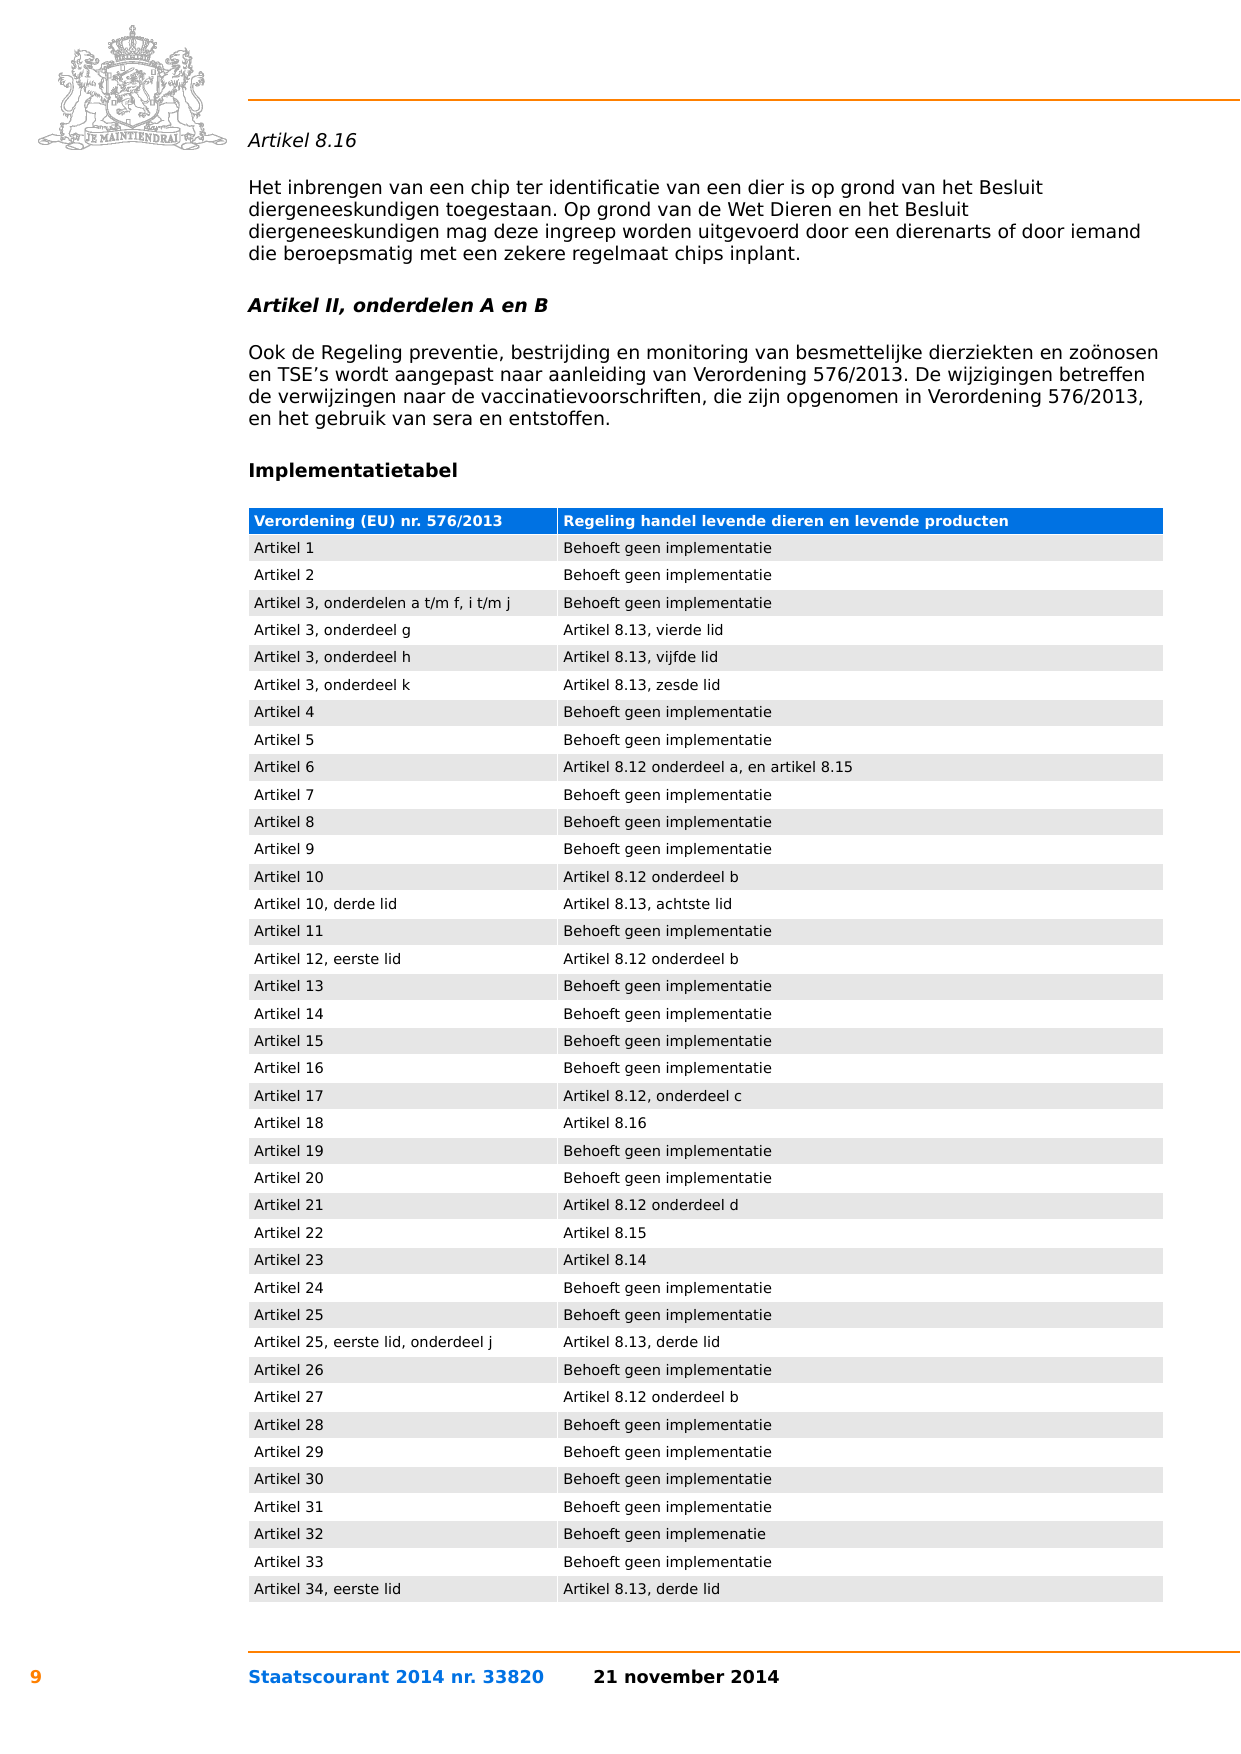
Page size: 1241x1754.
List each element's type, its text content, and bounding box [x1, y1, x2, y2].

subtitle Artikel 8.16 [248, 130, 1163, 152]
table_cell Artikel 31 [249, 1494, 557, 1520]
table_cell Behoeft geen implementatie [558, 1028, 1163, 1054]
table_cell Artikel 27 [249, 1384, 557, 1411]
table_cell Artikel 8.12 onderdeel b [558, 946, 1163, 972]
table_cell Behoeft geen implementatie [558, 782, 1163, 808]
subtitle Implementatietabel [248, 460, 1163, 482]
picture [38, 25, 227, 150]
table_cell Artikel 8.14 [558, 1248, 1163, 1274]
table_cell Behoeft geen implementatie [558, 590, 1163, 616]
table_cell Artikel 8.12 onderdeel b [558, 1384, 1163, 1411]
table_cell Behoeft geen implementatie [558, 1056, 1163, 1082]
table_cell Artikel 28 [249, 1412, 557, 1438]
table_cell Artikel 3, onderdeel g [249, 617, 557, 644]
table_cell Artikel 17 [249, 1083, 557, 1109]
table_cell Artikel 8.13, derde lid [558, 1576, 1163, 1602]
table_cell Artikel 20 [249, 1165, 557, 1192]
table_cell Behoeft geen implementatie [558, 919, 1163, 945]
table_cell Behoeft geen implementatie [558, 1138, 1163, 1164]
table_cell Artikel 10 [249, 864, 557, 890]
table_cell Artikel 30 [249, 1467, 557, 1493]
table_cell Behoeft geen implementatie [558, 1001, 1163, 1027]
table_cell Behoeft geen implementatie [558, 700, 1163, 726]
table_cell Artikel 19 [249, 1138, 557, 1164]
table_cell Artikel 8.13, achtste lid [558, 891, 1163, 918]
table_cell Artikel 3, onderdeel k [249, 672, 557, 698]
table_cell Behoeft geen implementatie [558, 1549, 1163, 1575]
table_cell Artikel 34, eerste lid [249, 1576, 557, 1602]
table_cell Artikel 10, derde lid [249, 891, 557, 918]
table_cell Artikel 8.13, vijfde lid [558, 645, 1163, 671]
table_cell Behoeft geen implementatie [558, 809, 1163, 835]
table_cell Behoeft geen implementatie [558, 836, 1163, 863]
table_cell Artikel 2 [249, 563, 557, 589]
table_cell Behoeft geen implemenatie [558, 1521, 1163, 1548]
table_cell Artikel 32 [249, 1521, 557, 1548]
table_cell Artikel 24 [249, 1275, 557, 1301]
table_cell Behoeft geen implementatie [558, 1357, 1163, 1383]
table_cell Artikel 8.12 onderdeel b [558, 864, 1163, 890]
subtitle Artikel II, onderdelen A en B [248, 295, 1163, 317]
table_cell Artikel 25 [249, 1302, 557, 1328]
table_header Regeling handel levende dieren en levende producten [558, 508, 1163, 534]
table_cell Behoeft geen implementatie [558, 563, 1163, 589]
table_header Verordening (EU) nr. 576/2013 [249, 508, 557, 534]
table_cell Artikel 5 [249, 727, 557, 753]
table_cell Artikel 15 [249, 1028, 557, 1054]
table_cell Artikel 8.16 [558, 1110, 1163, 1137]
table_cell Artikel 8.12 onderdeel d [558, 1193, 1163, 1219]
table_cell Artikel 18 [249, 1110, 557, 1137]
table_cell Artikel 26 [249, 1357, 557, 1383]
table_cell Artikel 8.15 [558, 1220, 1163, 1246]
table_cell Artikel 8.12, onderdeel c [558, 1083, 1163, 1109]
table_cell Artikel 7 [249, 782, 557, 808]
table_cell Behoeft geen implementatie [558, 535, 1163, 561]
table_cell Artikel 1 [249, 535, 557, 561]
table_cell Artikel 29 [249, 1439, 557, 1466]
table_cell Artikel 9 [249, 836, 557, 863]
table_cell Artikel 13 [249, 974, 557, 1000]
table_cell Artikel 12, eerste lid [249, 946, 557, 972]
table_cell Artikel 33 [249, 1549, 557, 1575]
table_cell Artikel 16 [249, 1056, 557, 1082]
table_cell Artikel 8.13, vierde lid [558, 617, 1163, 644]
table_cell Artikel 6 [249, 754, 557, 781]
table_cell Artikel 11 [249, 919, 557, 945]
table_cell Artikel 23 [249, 1248, 557, 1274]
table_cell Behoeft geen implementatie [558, 727, 1163, 753]
table_cell Artikel 25, eerste lid, onderdeel j [249, 1330, 557, 1356]
table_cell Behoeft geen implementatie [558, 1439, 1163, 1466]
table_cell Behoeft geen implementatie [558, 1467, 1163, 1493]
table_cell Artikel 8 [249, 809, 557, 835]
table_cell Behoeft geen implementatie [558, 1165, 1163, 1192]
table_cell Artikel 3, onderdeel h [249, 645, 557, 671]
table_cell Behoeft geen implementatie [558, 1494, 1163, 1520]
text Ook de Regeling preventie, bestrijding en monitoring van besmettelijke dierziekten en zoönosen en TSE’s wordt aangepast naar aanleiding van Verordening 576/2013. De wijzigingen betreffen de verwijzingen naar de vaccinatievoorschriften, die zijn opgenomen in Verordening 576/2013, en het gebruik van sera en entstoffen. [248, 342, 1163, 430]
table_cell Artikel 14 [249, 1001, 557, 1027]
table_cell Artikel 8.13, derde lid [558, 1330, 1163, 1356]
table_cell Artikel 4 [249, 700, 557, 726]
text Het inbrengen van een chip ter identificatie van een dier is op grond van het Besluit diergeneeskundigen toegestaan. Op grond van de Wet Dieren en het Besluit diergeneeskundigen mag deze ingreep worden uitgevoerd door een dierenarts of door iemand die beroepsmatig met een zekere regelmaat chips inplant. [248, 177, 1163, 265]
table_cell Artikel 8.12 onderdeel a, en artikel 8.15 [558, 754, 1163, 781]
table_cell Behoeft geen implementatie [558, 1275, 1163, 1301]
table_cell Artikel 8.13, zesde lid [558, 672, 1163, 698]
table_cell Artikel 22 [249, 1220, 557, 1246]
table_cell Behoeft geen implementatie [558, 1412, 1163, 1438]
table_cell Artikel 21 [249, 1193, 557, 1219]
table_cell Behoeft geen implementatie [558, 974, 1163, 1000]
table_cell Artikel 3, onderdelen a t/m f, i t/m j [249, 590, 557, 616]
table_cell Behoeft geen implementatie [558, 1302, 1163, 1328]
